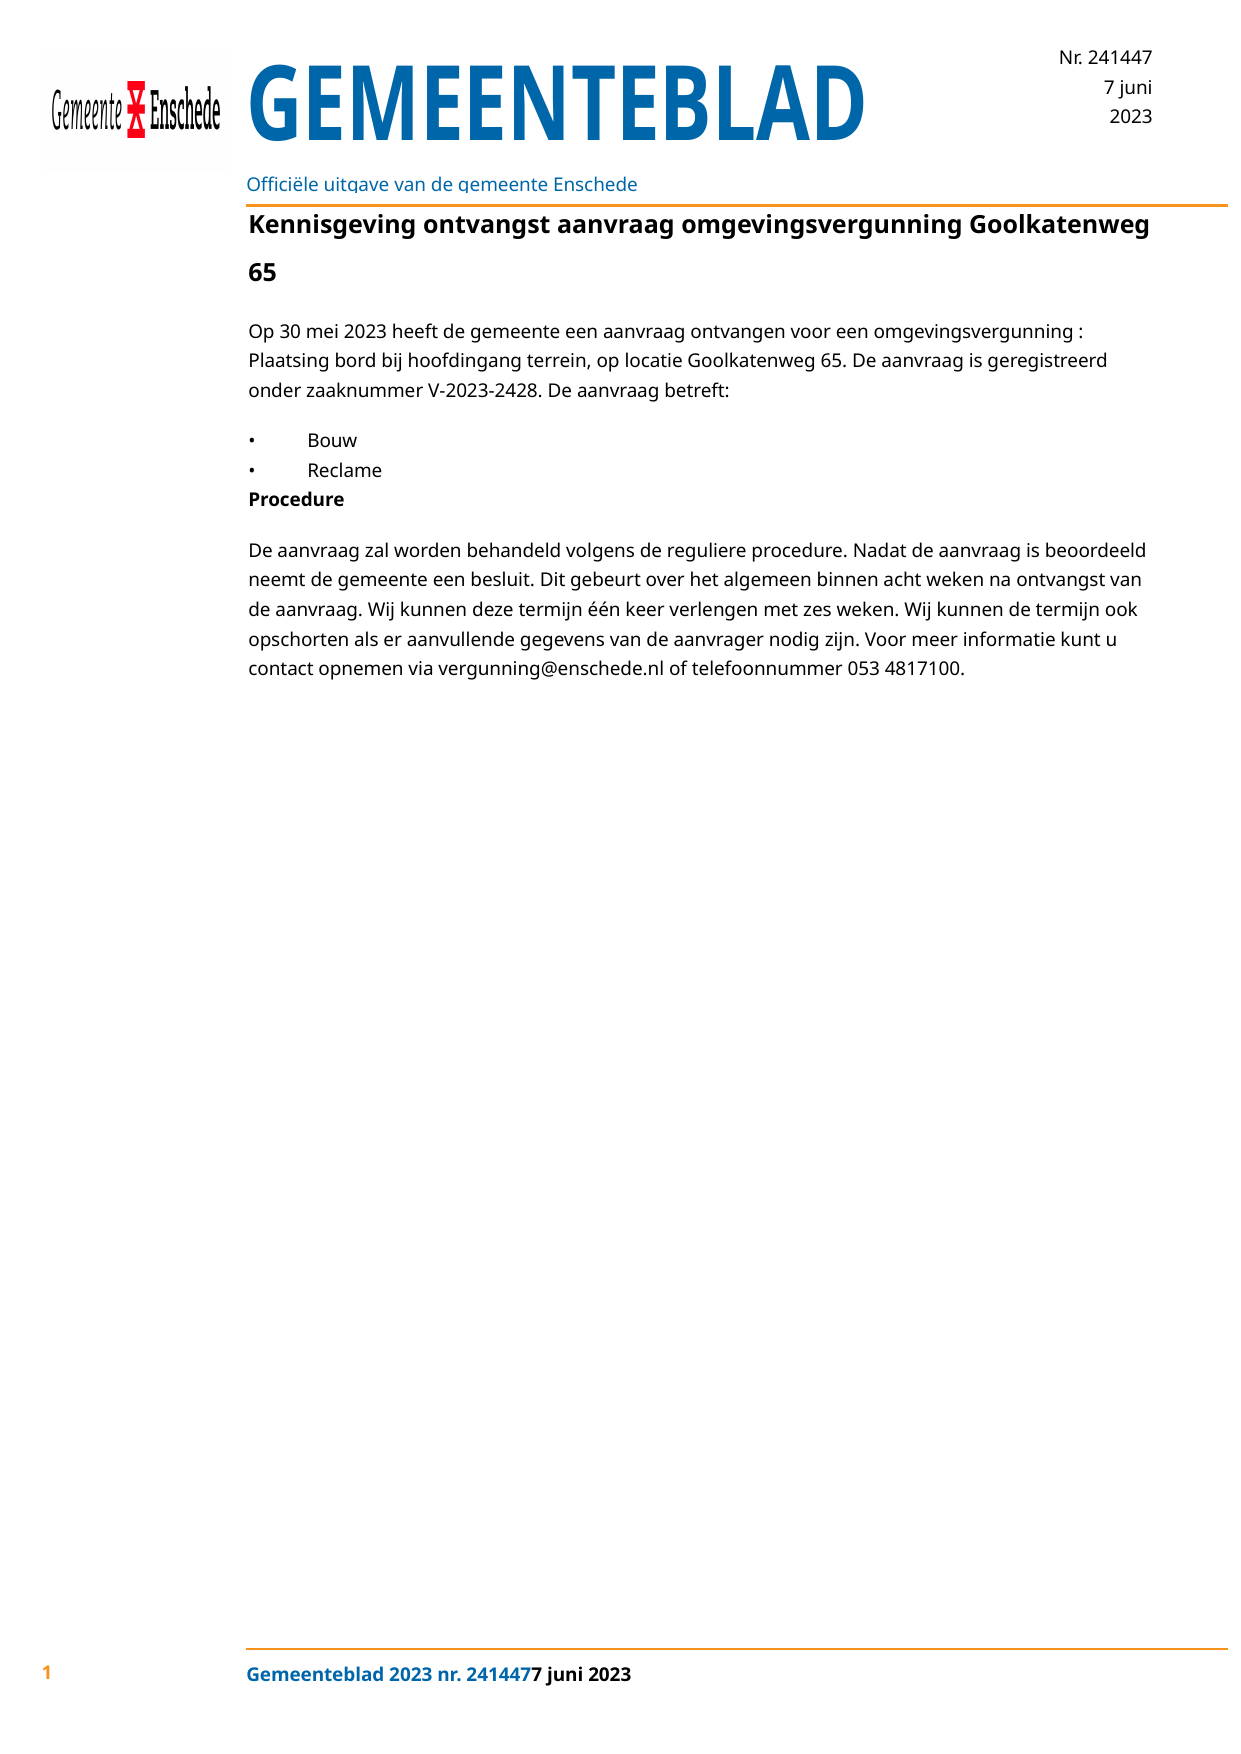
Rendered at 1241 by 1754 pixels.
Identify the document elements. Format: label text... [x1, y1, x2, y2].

list Reclame [248, 457, 1152, 483]
text De aanvraag zal worden behandeld volgens de reguliere procedure. Nadat de aanvraag is beoordeeld neemt de gemeente een besluit. Dit gebeurt over het algemeen binnen acht weken na ontvangst van de aanvraag. Wij kunnen deze termijn één keer verlengen met zes weken. Wij kunnen de termijn ook opschorten als er aanvullende gegevens van de aanvrager nodig zijn. Voor meer informatie kunt u contact opnemen via vergunning@enschede.nl of telefoonnummer 053 4817100. [248, 537, 1152, 681]
text Op 30 mei 2023 heeft de gemeente een aanvraag ontvangen voor een omgevingsvergunning : Plaatsing bord bij hoofdingang terrein, op locatie Goolkatenweg 65. De aanvraag is geregistreerd onder zaaknummer V-2023-2428. De aanvraag betreft: [248, 318, 1152, 403]
picture [41, 47, 231, 172]
list Bouw [248, 427, 1152, 453]
text Kennisgeving ontvangst aanvraag omgevingsvergunning Goolkatenweg 65 [248, 207, 1152, 288]
text Procedure [248, 487, 1152, 512]
